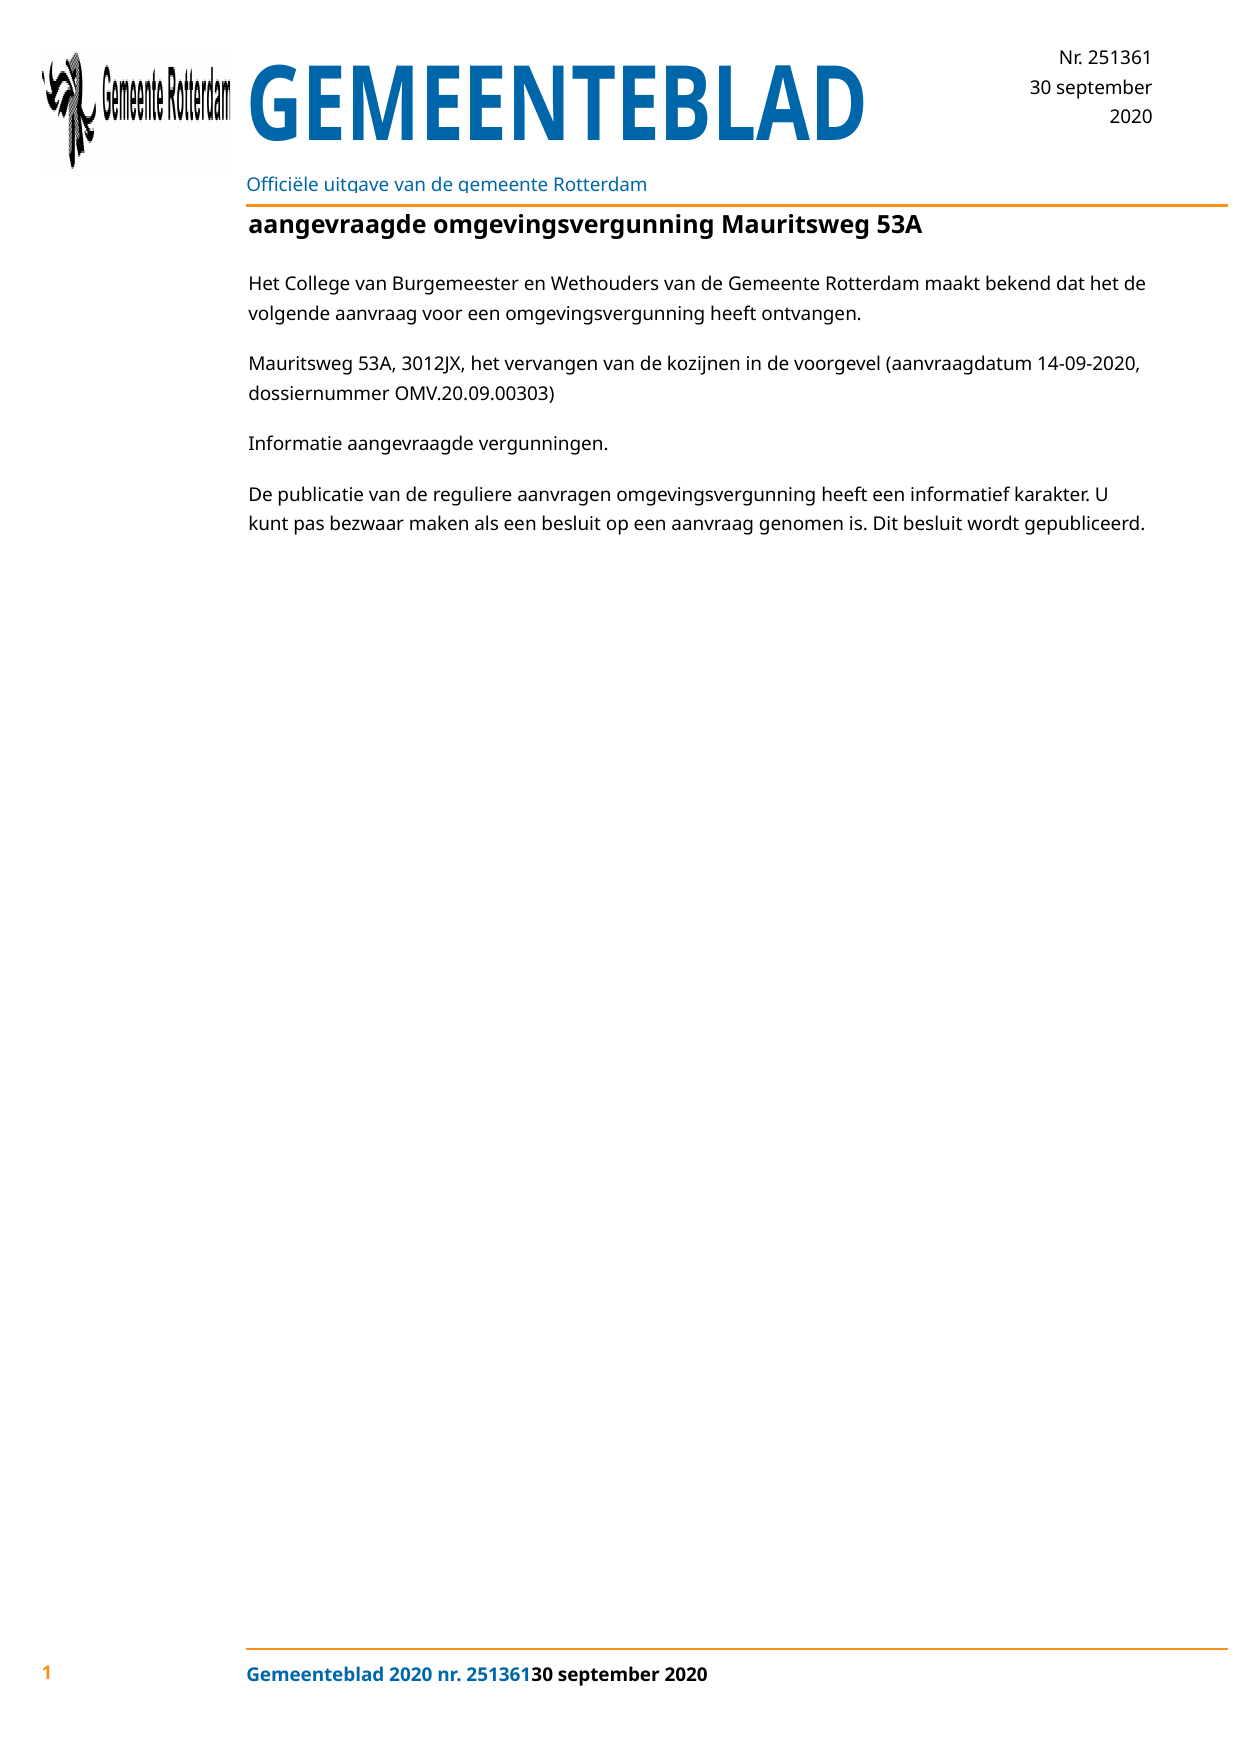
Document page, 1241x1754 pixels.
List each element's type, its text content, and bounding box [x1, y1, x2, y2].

text De publicatie van de reguliere aanvragen omgevingsvergunning heeft een informatief karakter. U kunt pas bezwaar maken als een besluit op een aanvraag genomen is. Dit besluit wordt gepubliceerd. [248, 481, 1152, 536]
text Het College van Burgemeester en Wethouders van de Gemeente Rotterdam maakt bekend dat het de volgende aanvraag voor een omgevingsvergunning heeft ontvangen. [248, 270, 1152, 326]
picture [41, 47, 231, 172]
text Mauritsweg 53A, 3012JX, het vervangen van de kozijnen in de voorgevel (aanvraagdatum 14-09-2020, dossiernummer OMV.20.09.00303) [248, 350, 1152, 406]
text aangevraagde omgevingsvergunning Mauritsweg 53A [248, 207, 1152, 241]
text Informatie aangevraagde vergunningen. [248, 430, 1152, 456]
